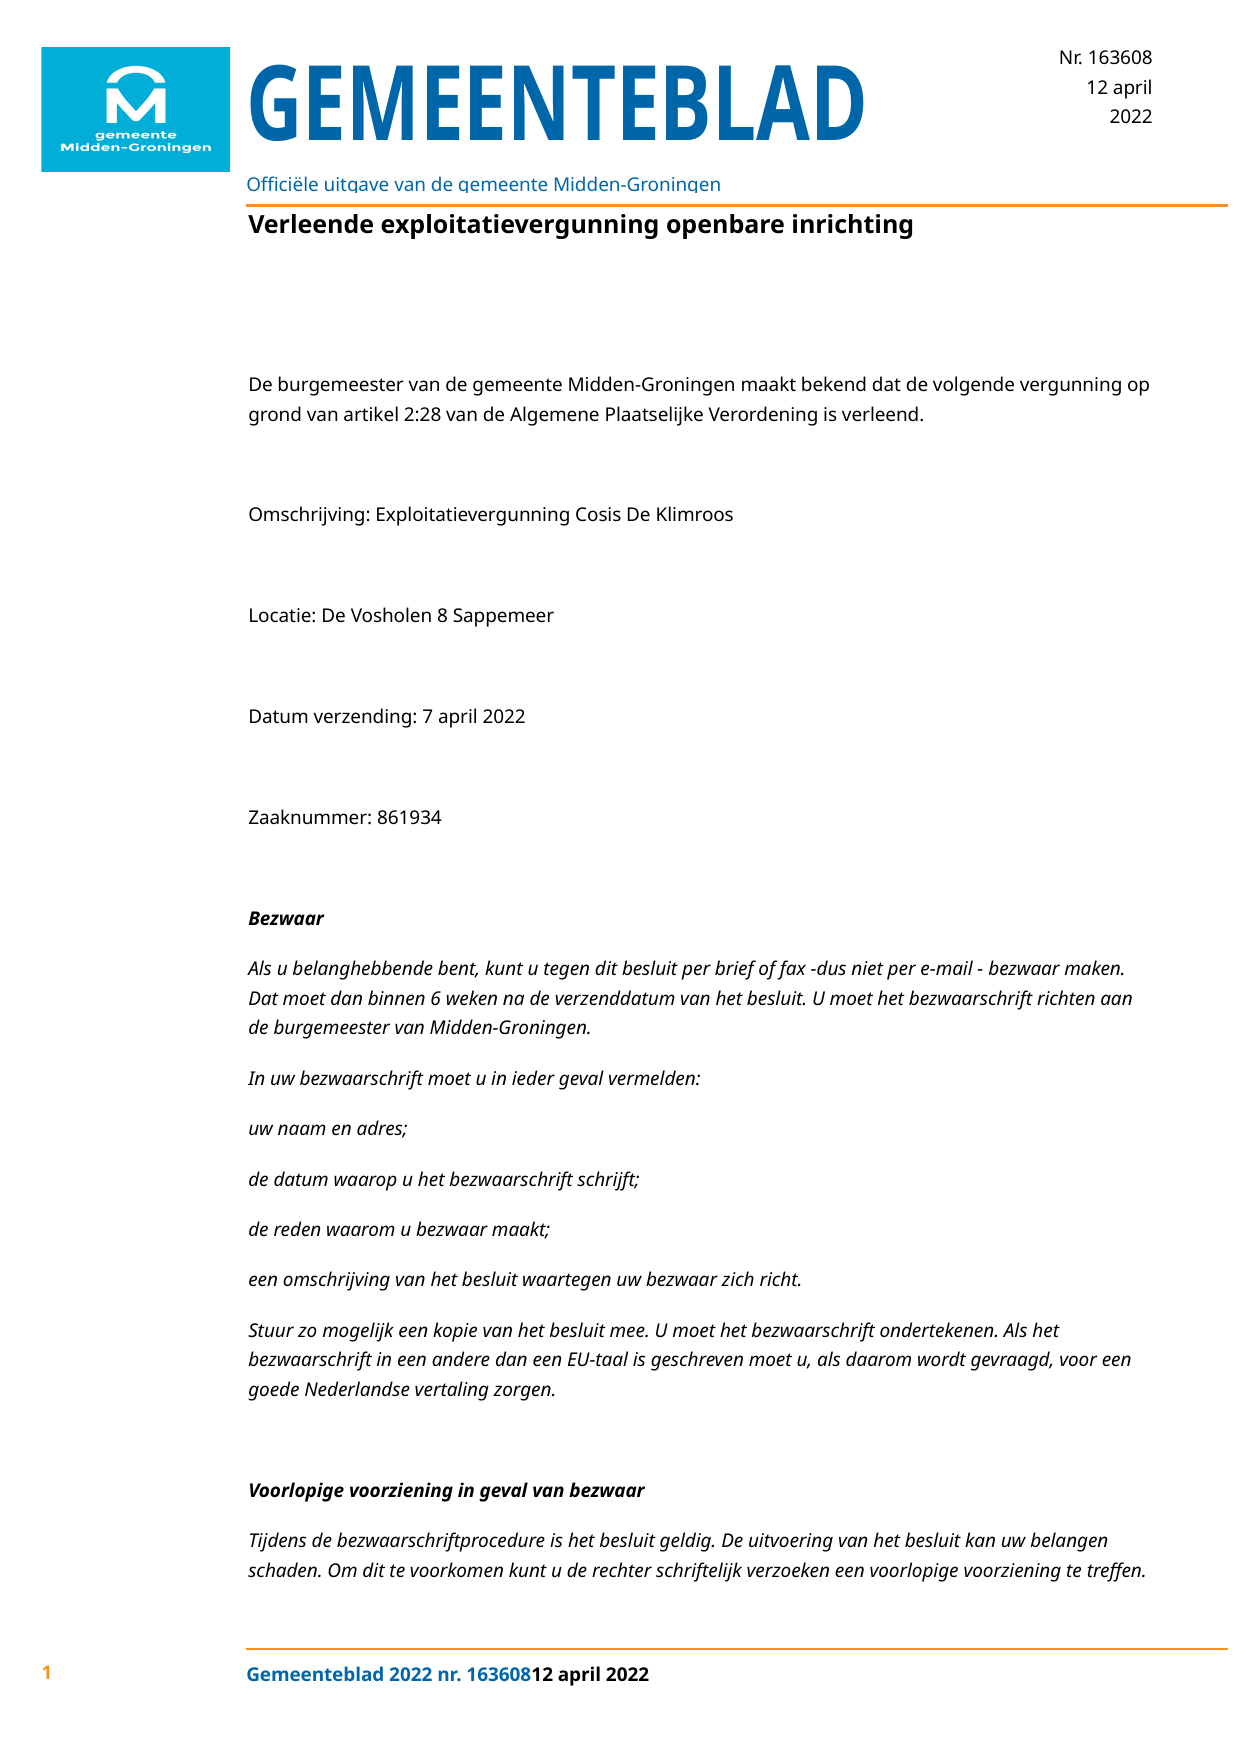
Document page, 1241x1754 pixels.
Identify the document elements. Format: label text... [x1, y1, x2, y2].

text Zaaknummer: 861934 [248, 804, 1152, 830]
text Omschrijving: Exploitatievergunning Cosis De Klimroos [248, 502, 1152, 527]
text Tijdens de bezwaarschriftprocedure is het besluit geldig. De uitvoering van het besluit kan uw belangen schaden. Om dit te voorkomen kunt u de rechter schriftelijk verzoeken een voorlopige voorziening te treffen. [248, 1527, 1152, 1583]
text de datum waarop u het bezwaarschrift schrijft; [248, 1166, 1152, 1191]
text Als u belanghebbende bent, kunt u tegen dit besluit per brief of fax -dus niet per e-mail - bezwaar maken. Dat moet dan binnen 6 weken na de verzenddatum van het besluit. U moet het bezwaarschrift richten aan de burgemeester van Midden-Groningen. [248, 955, 1152, 1040]
text uw naam en adres; [248, 1115, 1152, 1141]
text de reden waarom u bezwaar maakt; [248, 1216, 1152, 1242]
text In uw bezwaarschrift moet u in ieder geval vermelden: [248, 1065, 1152, 1091]
text een omschrijving van het besluit waartegen uw bezwaar zich richt. [248, 1267, 1152, 1292]
text Verleende exploitatievergunning openbare inrichting [248, 207, 1152, 241]
text Locatie: De Vosholen 8 Sappemeer [248, 602, 1152, 628]
text Voorlopige voorziening in geval van bezwaar [248, 1477, 1152, 1503]
text Bezwaar [248, 905, 1152, 931]
picture [184, 146, 190, 153]
text De burgemeester van de gemeente Midden-Groningen maakt bekend dat de volgende vergunning op grond van artikel 2:28 van de Algemene Plaatselijke Verordening is verleend. [248, 371, 1152, 426]
text Datum verzending: 7 april 2022 [248, 703, 1152, 729]
picture [107, 89, 165, 122]
picture [108, 66, 164, 82]
text Stuur zo mogelijk een kopie van het besluit mee. U moet het bezwaarschrift ondertekenen. Als het bezwaarschrift in een andere dan een EU-taal is geschreven moet u, als daarom wordt gevraagd, voor een goede Nederlandse vertaling zorgen. [248, 1317, 1152, 1402]
